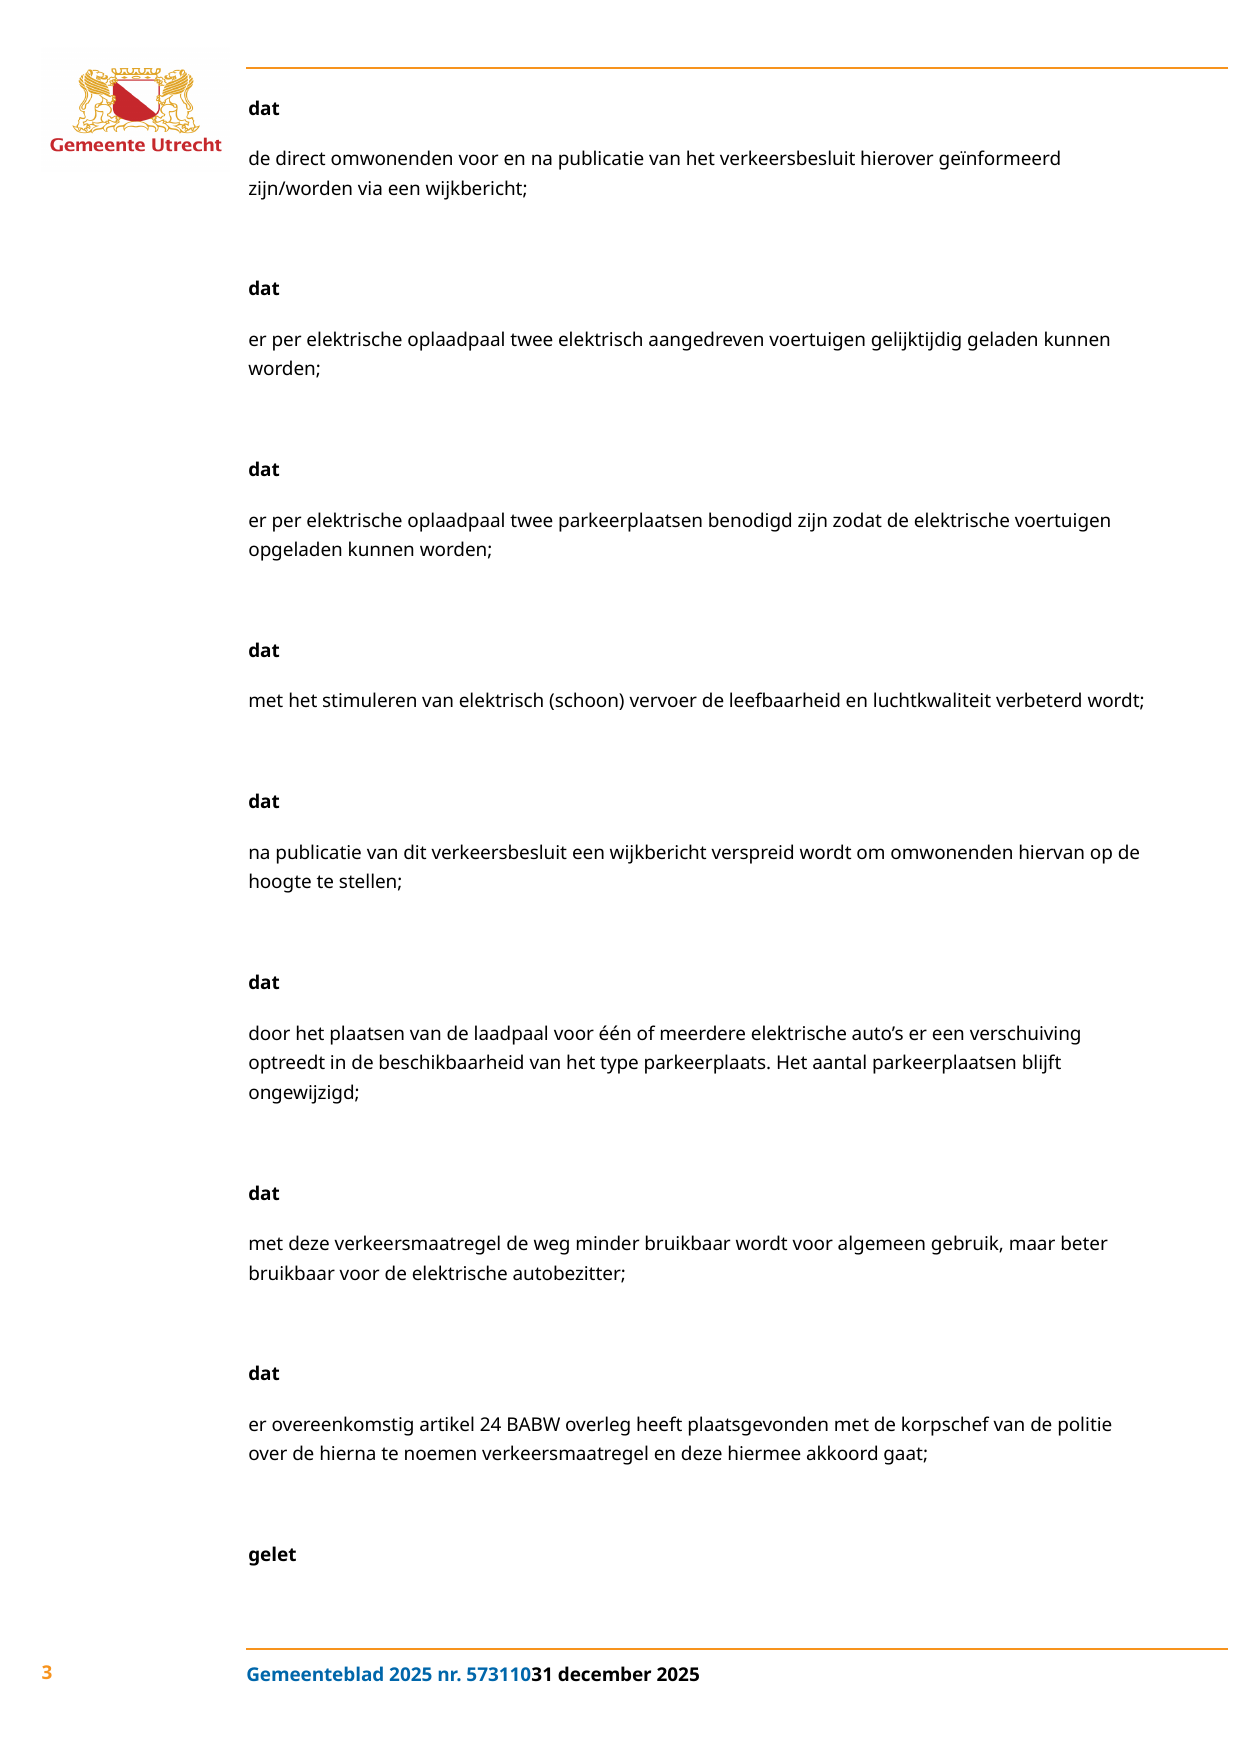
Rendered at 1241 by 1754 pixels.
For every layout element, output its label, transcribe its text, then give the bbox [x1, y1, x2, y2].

text de direct omwonenden voor en na publicatie van het verkeersbesluit hierover geïnformeerd zijn/worden via een wijkbericht; [248, 145, 1152, 201]
text door het plaatsen van de laadpaal voor één of meerdere elektrische auto’s er een verschuiving optreedt in de beschikbaarheid van het type parkeerplaats. Het aantal parkeerplaatsen blijft ongewijzigd; [248, 1020, 1152, 1105]
text dat [248, 969, 1152, 995]
picture [41, 47, 231, 172]
text dat [248, 276, 1152, 301]
text er per elektrische oplaadpaal twee parkeerplaatsen benodigd zijn zodat de elektrische voertuigen opgeladen kunnen worden; [248, 507, 1152, 562]
text met deze verkeersmaatregel de weg minder bruikbaar wordt voor algemeen gebruik, maar beter bruikbaar voor de elektrische autobezitter; [248, 1230, 1152, 1286]
text na publicatie van dit verkeersbesluit een wijkbericht verspreid wordt om omwonenden hiervan op de hoogte te stellen; [248, 839, 1152, 894]
text dat [248, 1180, 1152, 1206]
text dat [248, 788, 1152, 814]
text dat [248, 95, 1152, 121]
text dat [248, 456, 1152, 482]
text dat [248, 1361, 1152, 1386]
text gelet [248, 1541, 1152, 1567]
text met het stimuleren van elektrisch (schoon) vervoer de leefbaarheid en luchtkwaliteit verbeterd wordt; [248, 688, 1152, 713]
text er overeenkomstig artikel 24 BABW overleg heeft plaatsgevonden met de korpschef van de politie over de hierna te noemen verkeersmaatregel en deze hiermee akkoord gaat; [248, 1411, 1152, 1466]
text er per elektrische oplaadpaal twee elektrisch aangedreven voertuigen gelijktijdig geladen kunnen worden; [248, 326, 1152, 381]
text dat [248, 637, 1152, 663]
